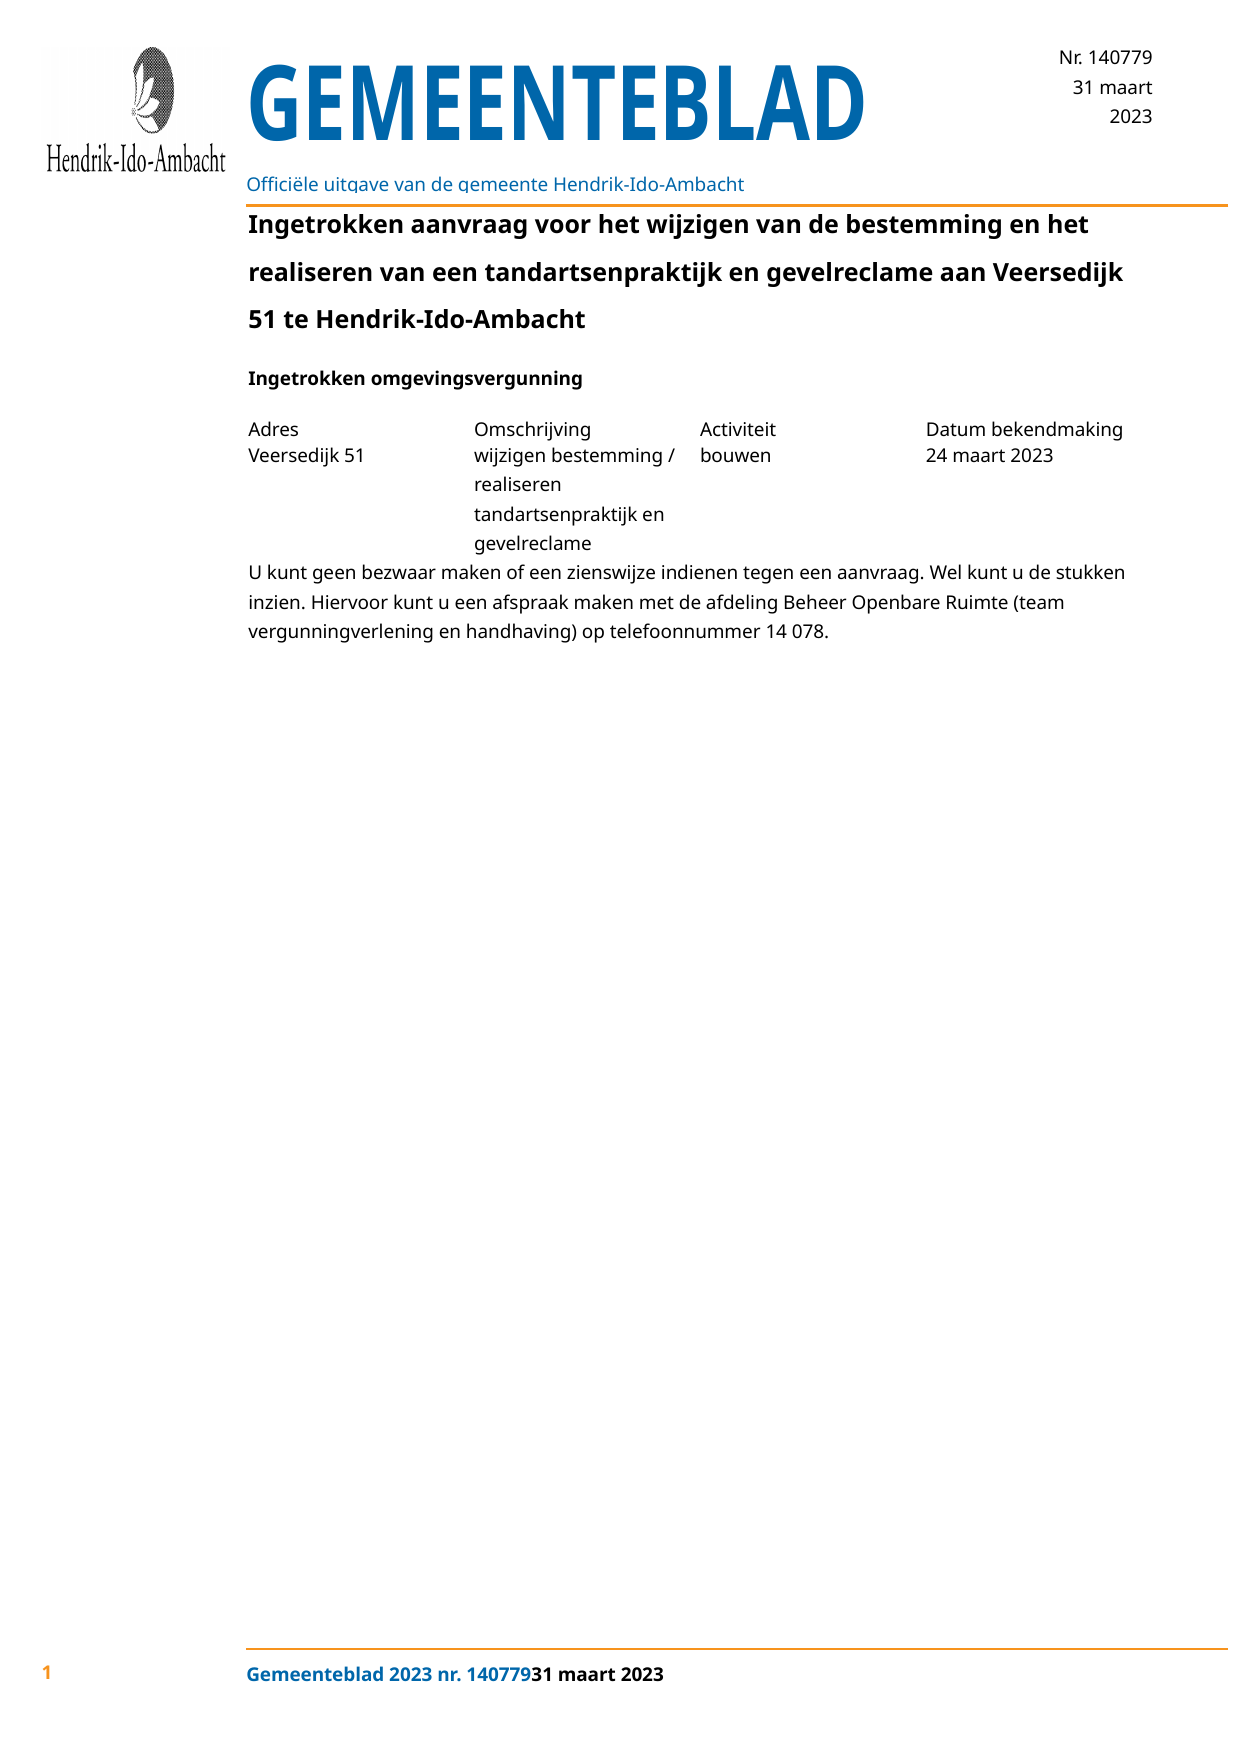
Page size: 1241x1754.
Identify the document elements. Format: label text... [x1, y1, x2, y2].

table_cell bouwen [700, 442, 926, 556]
table_header Adres [248, 416, 474, 442]
text Ingetrokken aanvraag voor het wijzigen van de bestemming en het realiseren van een tandartsenpraktijk en gevelreclame aan Veersedijk 51 te Hendrik-Ido-Ambacht [248, 207, 1152, 336]
picture [41, 47, 231, 172]
table_header Activiteit [700, 416, 926, 442]
table_cell wijzigen bestemming / realiseren tandartsenpraktijk en gevelreclame [474, 442, 700, 556]
table_header Datum bekendmaking [926, 416, 1152, 442]
table_cell 24 maart 2023 [926, 442, 1152, 556]
text Ingetrokken omgevingsvergunning [248, 366, 1152, 391]
text U kunt geen bezwaar maken of een zienswijze indienen tegen een aanvraag. Wel kunt u de stukken inzien. Hiervoor kunt u een afspraak maken met de afdeling Beheer Openbare Ruimte (team vergunningverlening en handhaving) op telefoonnummer 14 078. [248, 559, 1152, 644]
table_cell Veersedijk 51 [248, 442, 474, 556]
table_header Omschrijving [474, 416, 700, 442]
